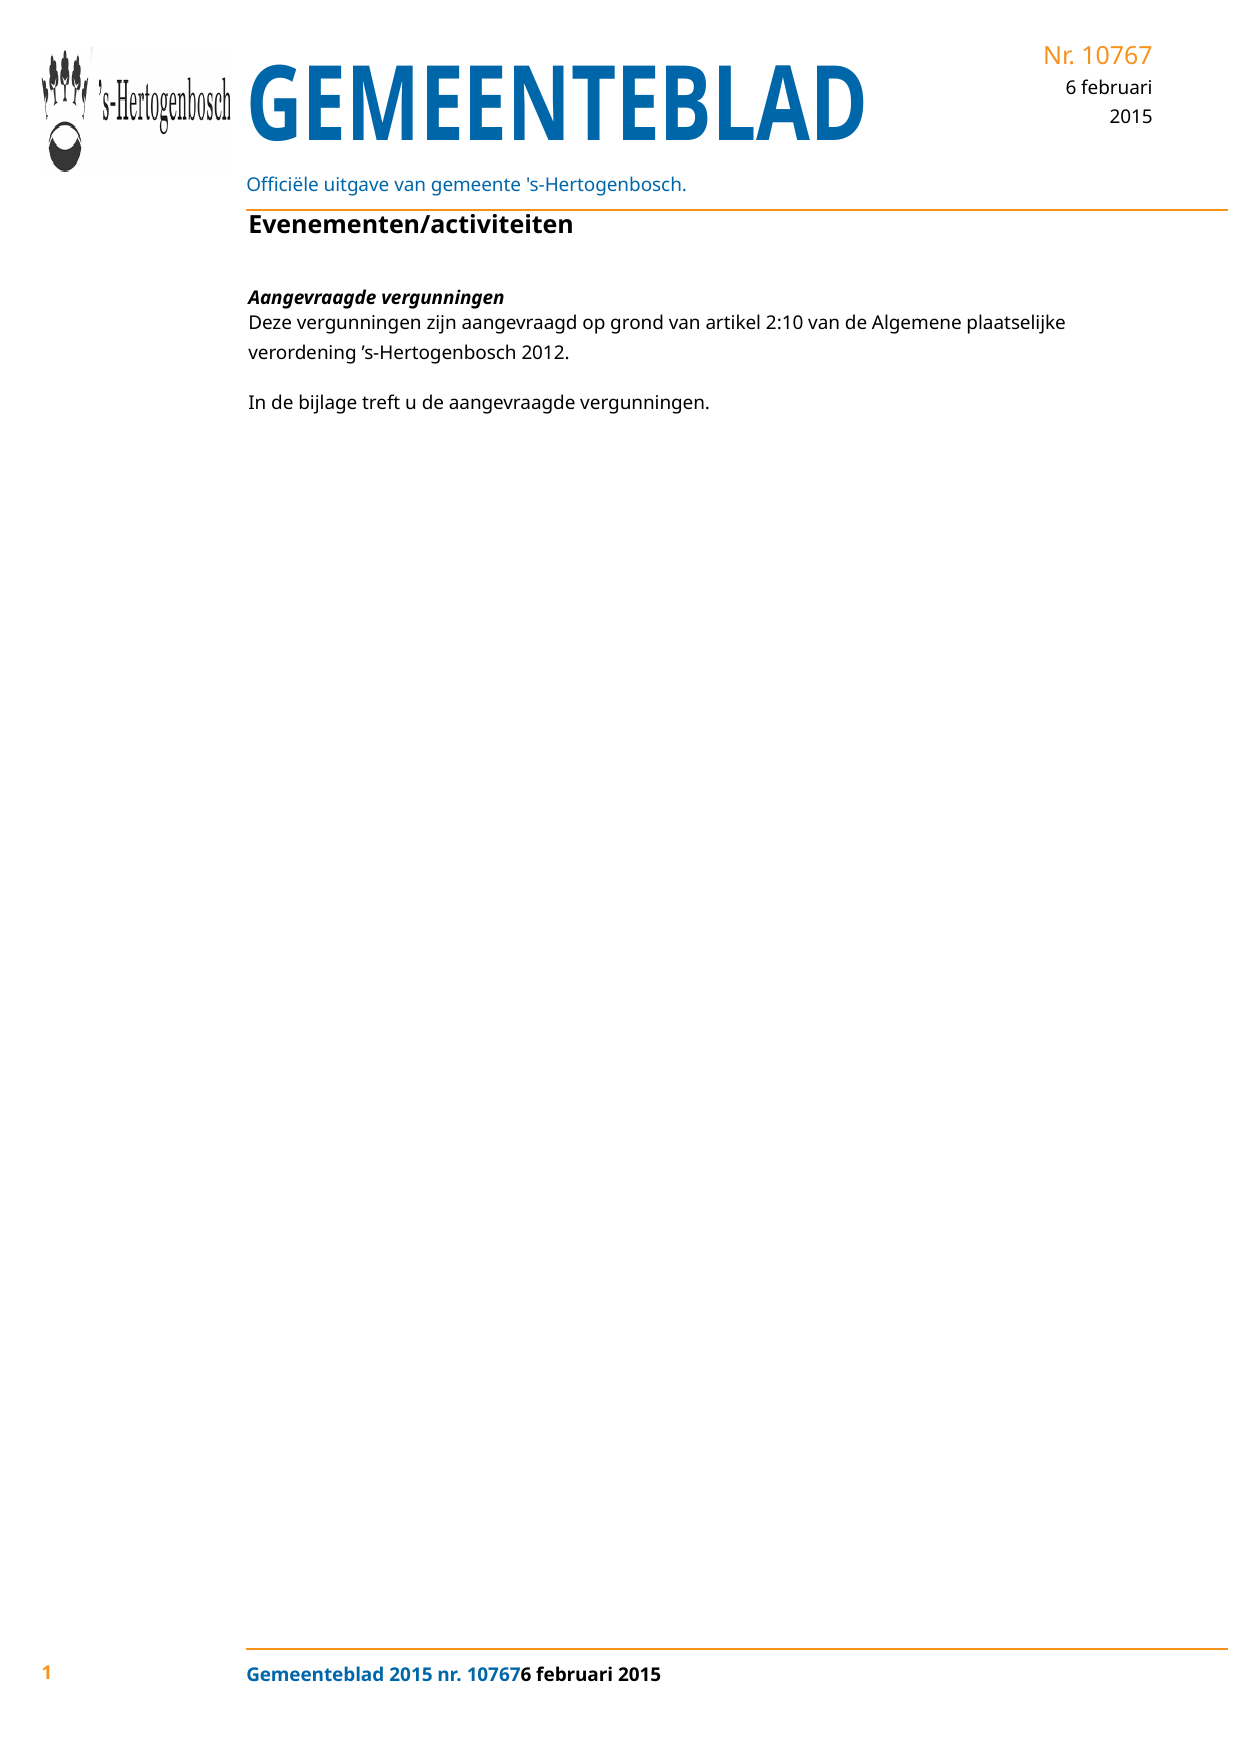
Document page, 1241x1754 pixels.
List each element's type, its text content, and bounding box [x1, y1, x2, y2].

text In de bijlage treft u de aangevraagde vergunningen. [248, 389, 1152, 415]
text Evenementen/activiteiten [248, 211, 1152, 241]
picture [41, 47, 231, 172]
text Aangevraagde vergunningen [248, 284, 1152, 309]
text Deze vergunningen zijn aangevraagd op grond van artikel 2:10 van de Algemene plaatselijke verordening ’s-Hertogenbosch 2012. [248, 309, 1152, 365]
